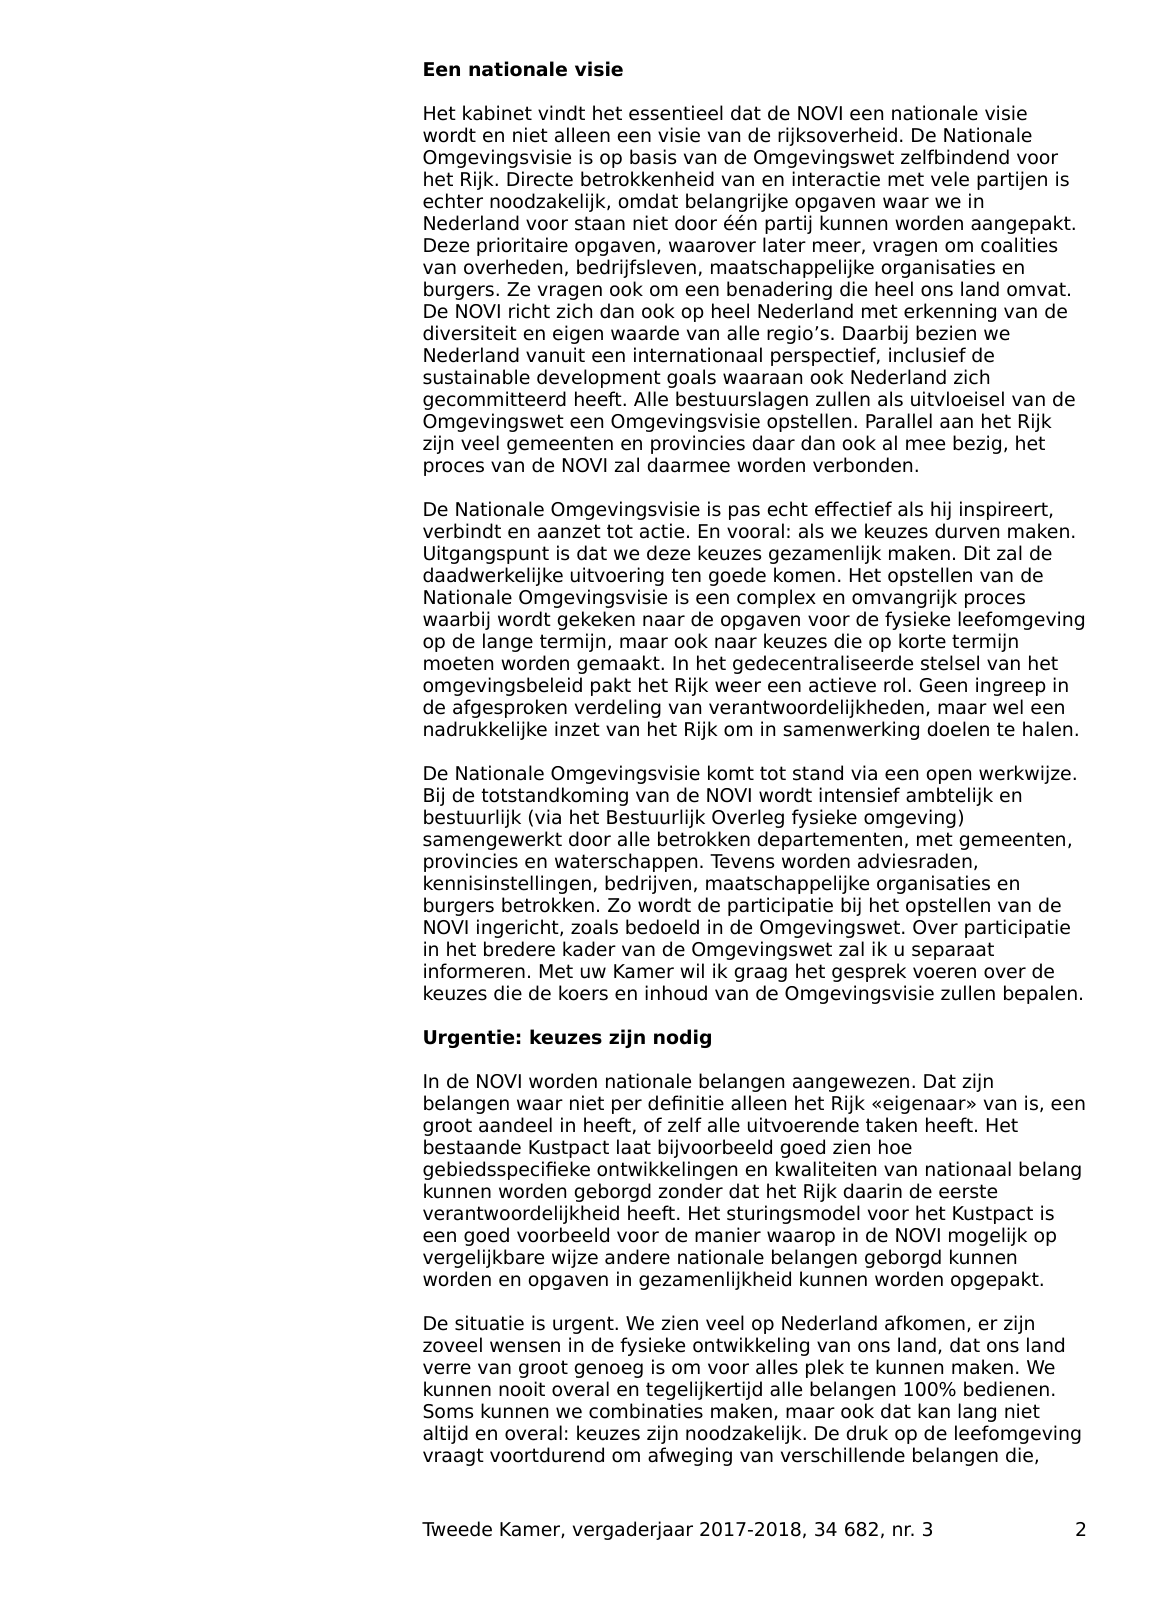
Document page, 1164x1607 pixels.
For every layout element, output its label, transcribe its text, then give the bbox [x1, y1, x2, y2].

text De situatie is urgent. We zien veel op Nederland afkomen, er zijn zoveel wensen in de fysieke ontwikkeling van ons land, dat ons land verre van groot genoeg is om voor alles plek te kunnen maken. We kunnen nooit overal en tegelijkertijd alle belangen 100% bedienen. Soms kunnen we combinaties maken, maar ook dat kan lang niet altijd en overal: keuzes zijn noodzakelijk. De druk op de leefomgeving vraagt voortdurend om afweging van verschillende belangen die, [422, 1313, 1087, 1467]
text Het kabinet vindt het essentieel dat de NOVI een nationale visie wordt en niet alleen een visie van de rijksoverheid. De Nationale Omgevingsvisie is op basis van de Omgevingswet zelfbindend voor het Rijk. Directe betrokkenheid van en interactie met vele partijen is echter noodzakelijk, omdat belangrijke opgaven waar we in Nederland voor staan niet door één partij kunnen worden aangepakt. Deze prioritaire opgaven, waarover later meer, vragen om coalities van overheden, bedrijfsleven, maatschappelijke organisaties en burgers. Ze vragen ook om een benadering die heel ons land omvat. De NOVI richt zich dan ook op heel Nederland met erkenning van de diversiteit en eigen waarde van alle regio’s. Daarbij bezien we Nederland vanuit een internationaal perspectief, inclusief de sustainable development goals waaraan ook Nederland zich gecommitteerd heeft. Alle bestuurslagen zullen als uitvloeisel van de Omgevingswet een Omgevingsvisie opstellen. Parallel aan het Rijk zijn veel gemeenten en provincies daar dan ook al mee bezig, het proces van de NOVI zal daarmee worden verbonden. [422, 103, 1087, 477]
text In de NOVI worden nationale belangen aangewezen. Dat zijn belangen waar niet per definitie alleen het Rijk «eigenaar» van is, een groot aandeel in heeft, of zelf alle uitvoerende taken heeft. Het bestaande Kustpact laat bijvoorbeeld goed zien hoe gebiedsspecifieke ontwikkelingen en kwaliteiten van nationaal belang kunnen worden geborgd zonder dat het Rijk daarin de eerste verantwoordelijkheid heeft. Het sturingsmodel voor het Kustpact is een goed voorbeeld voor de manier waarop in de NOVI mogelijk op vergelijkbare wijze andere nationale belangen geborgd kunnen worden en opgaven in gezamenlijkheid kunnen worden opgepakt. [422, 1071, 1087, 1291]
text De Nationale Omgevingsvisie is pas echt effectief als hij inspireert, verbindt en aanzet tot actie. En vooral: als we keuzes durven maken. Uitgangspunt is dat we deze keuzes gezamenlijk maken. Dit zal de daadwerkelijke uitvoering ten goede komen. Het opstellen van de Nationale Omgevingsvisie is een complex en omvangrijk proces waarbij wordt gekeken naar de opgaven voor de fysieke leefomgeving op de lange termijn, maar ook naar keuzes die op korte termijn moeten worden gemaakt. In het gedecentraliseerde stelsel van het omgevingsbeleid pakt het Rijk weer een actieve rol. Geen ingreep in de afgesproken verdeling van verantwoordelijkheden, maar wel een nadrukkelijke inzet van het Rijk om in samenwerking doelen te halen. [422, 499, 1087, 741]
subtitle Een nationale visie [422, 59, 1087, 81]
text De Nationale Omgevingsvisie komt tot stand via een open werkwijze. Bij de totstandkoming van de NOVI wordt intensief ambtelijk en bestuurlijk (via het Bestuurlijk Overleg fysieke omgeving) samengewerkt door alle betrokken departementen, met gemeenten, provincies en waterschappen. Tevens worden adviesraden, kennisinstellingen, bedrijven, maatschappelijke organisaties en burgers betrokken. Zo wordt de participatie bij het opstellen van de NOVI ingericht, zoals bedoeld in de Omgevingswet. Over participatie in het bredere kader van de Omgevingswet zal ik u separaat informeren. Met uw Kamer wil ik graag het gesprek voeren over de keuzes die de koers en inhoud van de Omgevingsvisie zullen bepalen. [422, 763, 1087, 1005]
subtitle Urgentie: keuzes zijn nodig [422, 1027, 1087, 1049]
